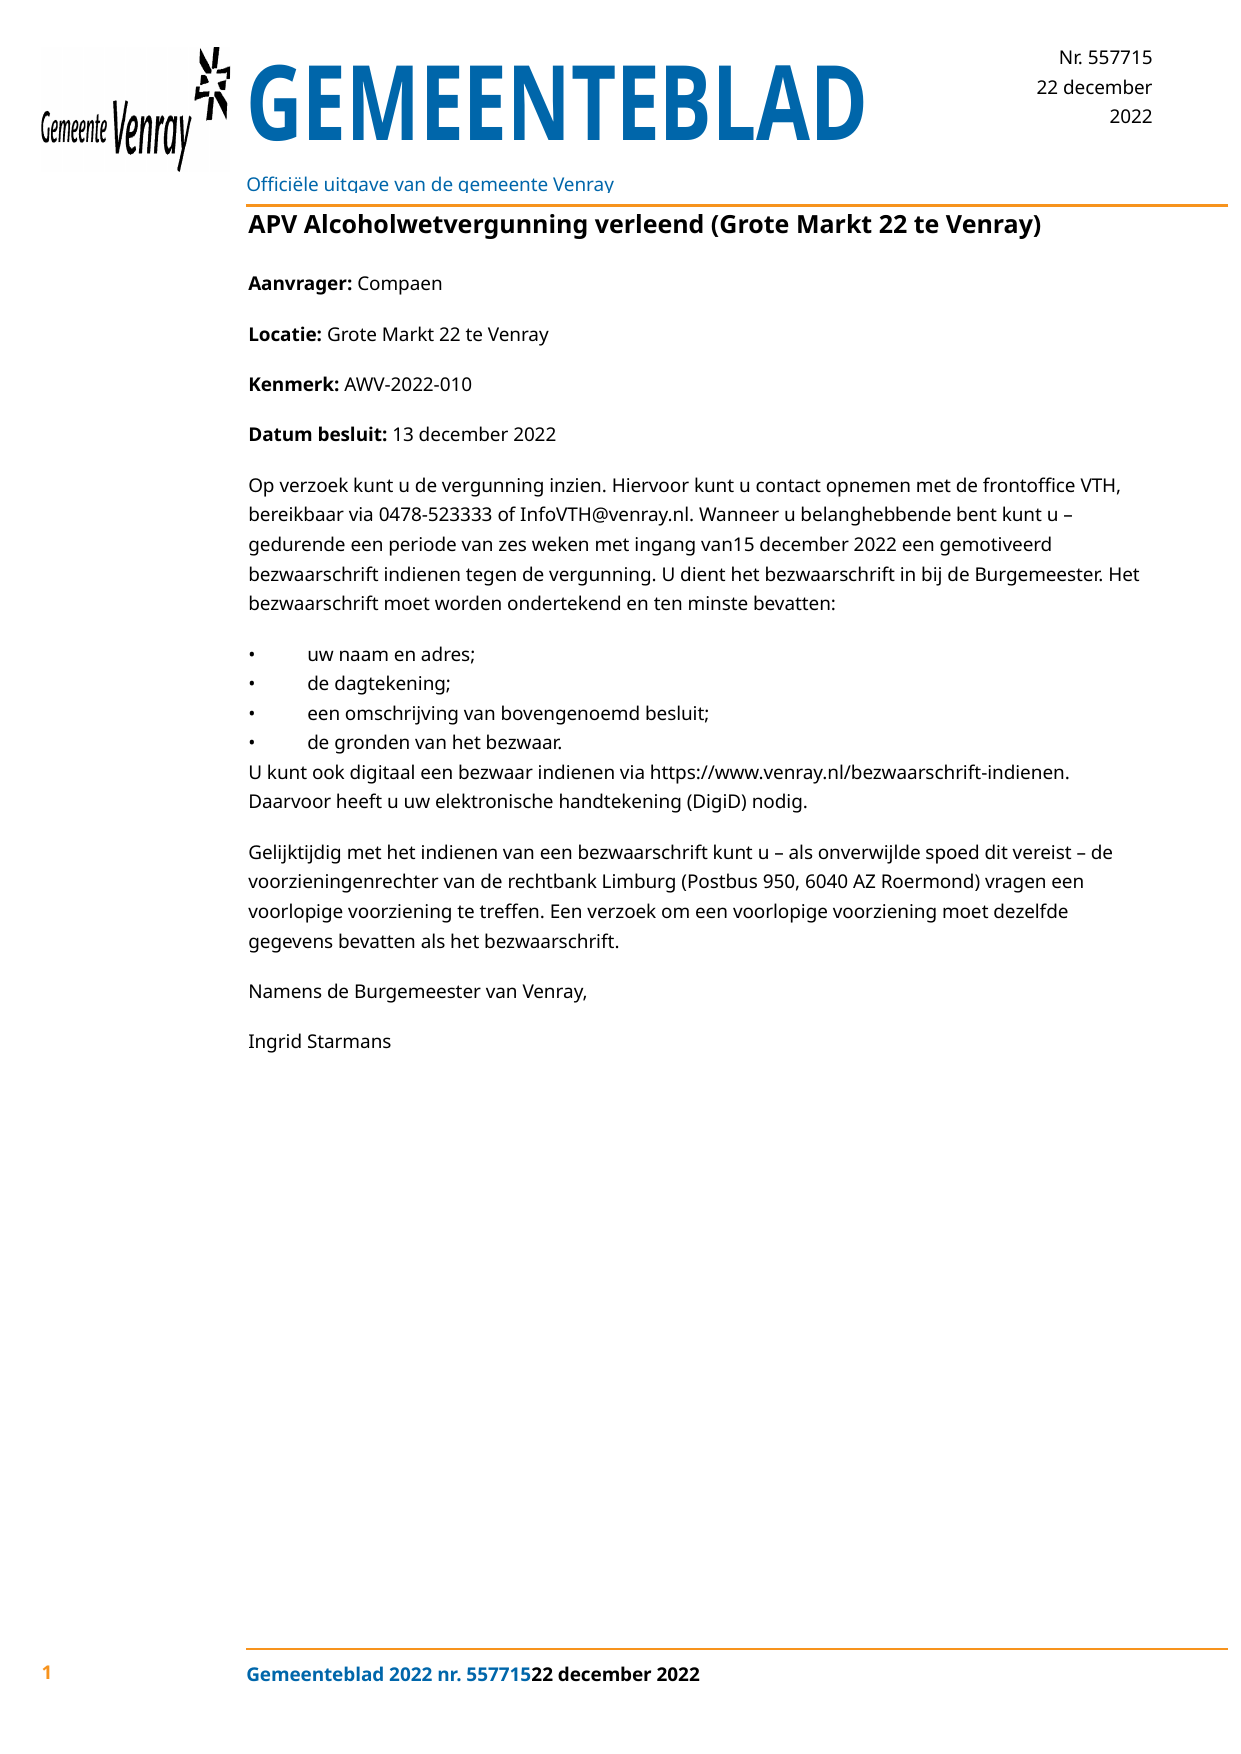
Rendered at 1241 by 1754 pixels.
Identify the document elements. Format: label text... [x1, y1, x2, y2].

text Datum besluit: 13 december 2022 [248, 422, 1152, 447]
text Ingrid Starmans [248, 1029, 1152, 1054]
text Namens de Burgemeester van Venray, [248, 978, 1152, 1004]
text Op verzoek kunt u de vergunning inzien. Hiervoor kunt u contact opnemen met de frontoffice VTH, bereikbaar via 0478-523333 of InfoVTH@venray.nl. Wanneer u belanghebbende bent kunt u – gedurende een periode van zes weken met ingang van15 december 2022 een gemotiveerd bezwaarschrift indienen tegen de vergunning. U dient het bezwaarschrift in bij de Burgemeester. Het bezwaarschrift moet worden ondertekend en ten minste bevatten: [248, 472, 1152, 616]
text Locatie: Grote Markt 22 te Venray [248, 321, 1152, 346]
list uw naam en adres; [248, 641, 1152, 666]
list een omschrijving van bovengenoemd besluit; [248, 700, 1152, 726]
list de gronden van het bezwaar. [248, 729, 1152, 755]
picture [41, 47, 231, 172]
text APV Alcoholwetvergunning verleend (Grote Markt 22 te Venray) [248, 207, 1152, 241]
text Kenmerk: AWV-2022-010 [248, 371, 1152, 397]
text Gelijktijdig met het indienen van een bezwaarschrift kunt u – als onverwijlde spoed dit vereist – de voorzieningenrechter van de rechtbank Limburg (Postbus 950, 6040 AZ Roermond) vragen een voorlopige voorziening te treffen. Een verzoek om een voorlopige voorziening moet dezelfde gegevens bevatten als het bezwaarschrift. [248, 839, 1152, 953]
text U kunt ook digitaal een bezwaar indienen via https://www.venray.nl/bezwaarschrift-indienen. Daarvoor heeft u uw elektronische handtekening (DigiD) nodig. [248, 759, 1152, 814]
list de dagtekening; [248, 670, 1152, 696]
text Aanvrager: Compaen [248, 270, 1152, 296]
